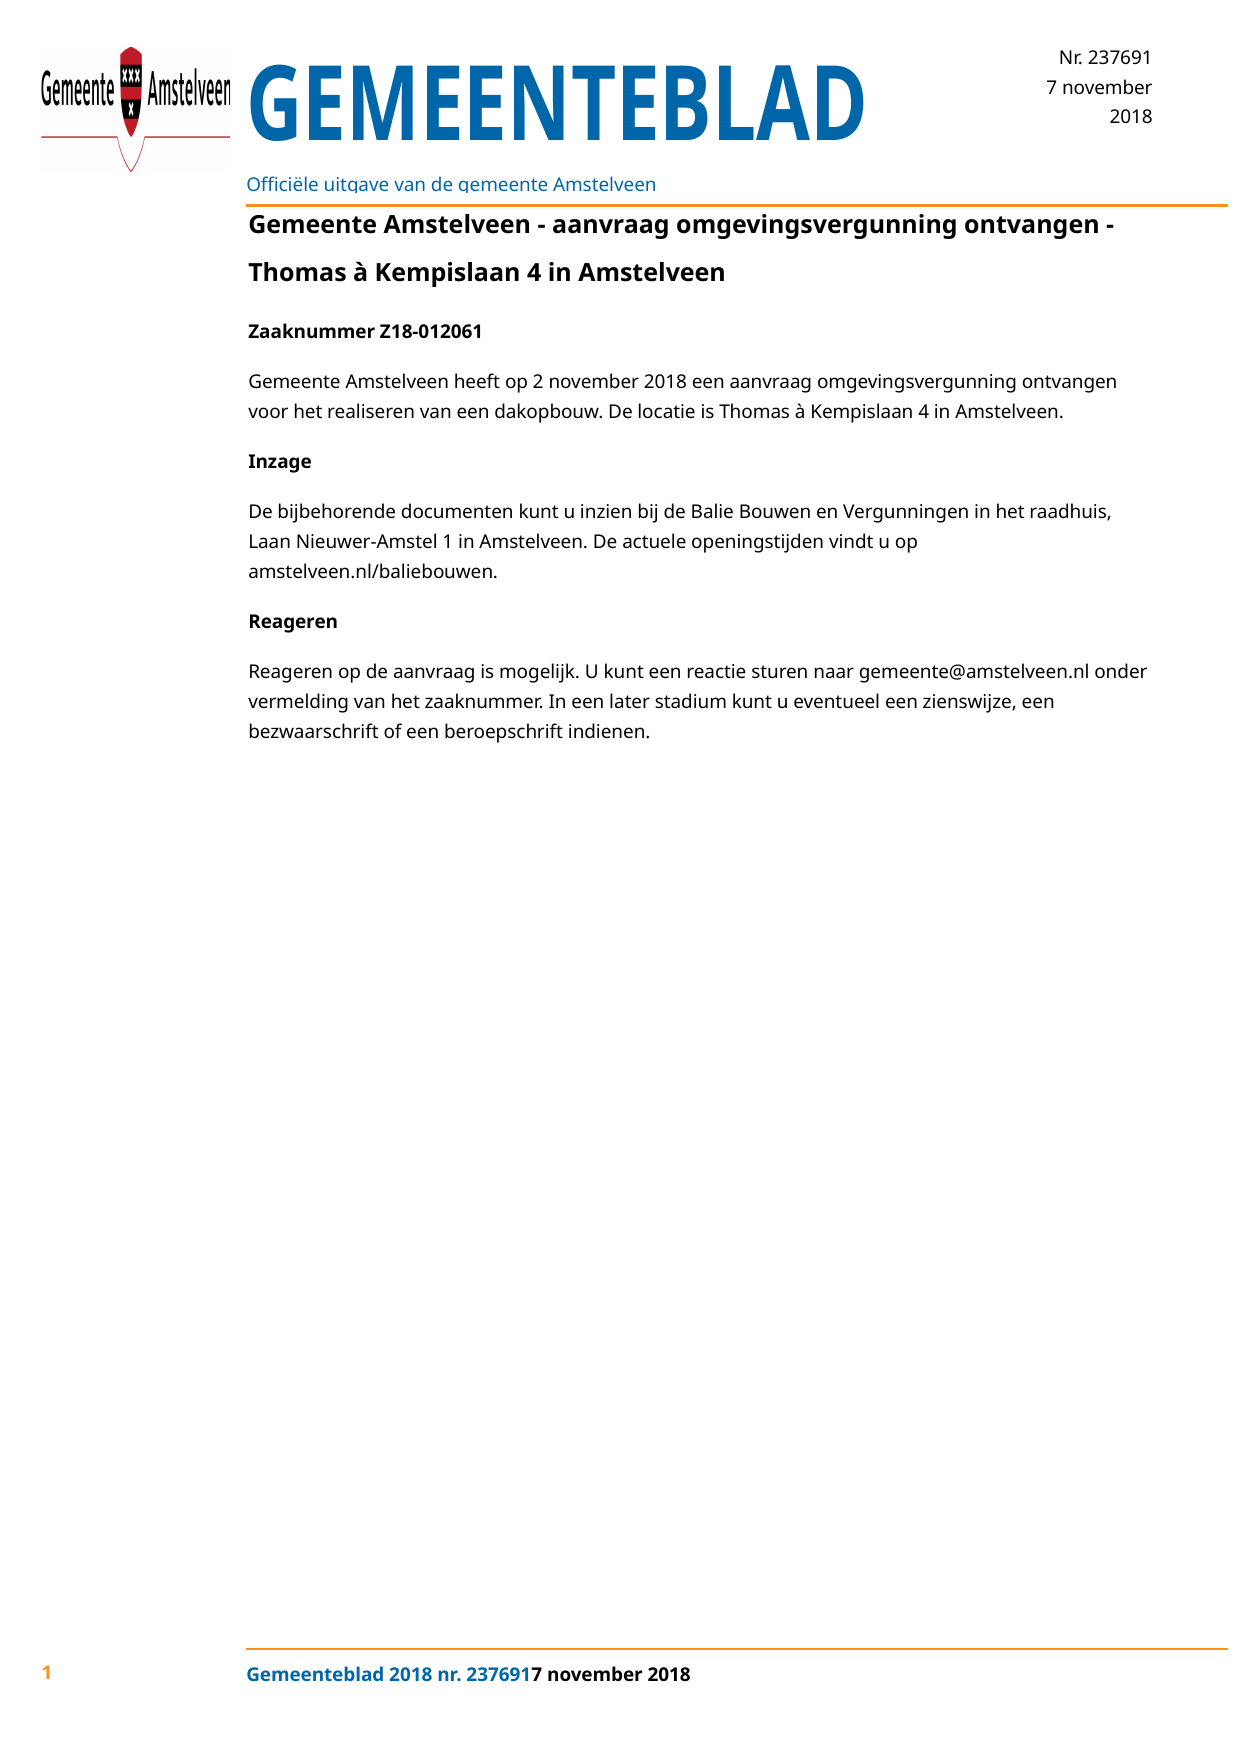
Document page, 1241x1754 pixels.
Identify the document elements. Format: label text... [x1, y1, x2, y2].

text Zaaknummer Z18-012061 [248, 318, 1152, 344]
picture [41, 47, 231, 172]
text Reageren op de aanvraag is mogelijk. U kunt een reactie sturen naar gemeente@amstelveen.nl onder vermelding van het zaaknummer. In een later stadium kunt u eventueel een zienswijze, een bezwaarschrift of een beroepschrift indienen. [248, 659, 1152, 744]
text Inzage [248, 448, 1152, 474]
text Gemeente Amstelveen - aanvraag omgevingsvergunning ontvangen - Thomas à Kempislaan 4 in Amstelveen [248, 207, 1152, 288]
text Reageren [248, 608, 1152, 634]
text Gemeente Amstelveen heeft op 2 november 2018 een aanvraag omgevingsvergunning ontvangen voor het realiseren van een dakopbouw. De locatie is Thomas à Kempislaan 4 in Amstelveen. [248, 368, 1152, 424]
text De bijbehorende documenten kunt u inzien bij de Balie Bouwen en Vergunningen in het raadhuis, Laan Nieuwer-Amstel 1 in Amstelveen. De actuele openingstijden vindt u op amstelveen.nl/baliebouwen. [248, 499, 1152, 584]
